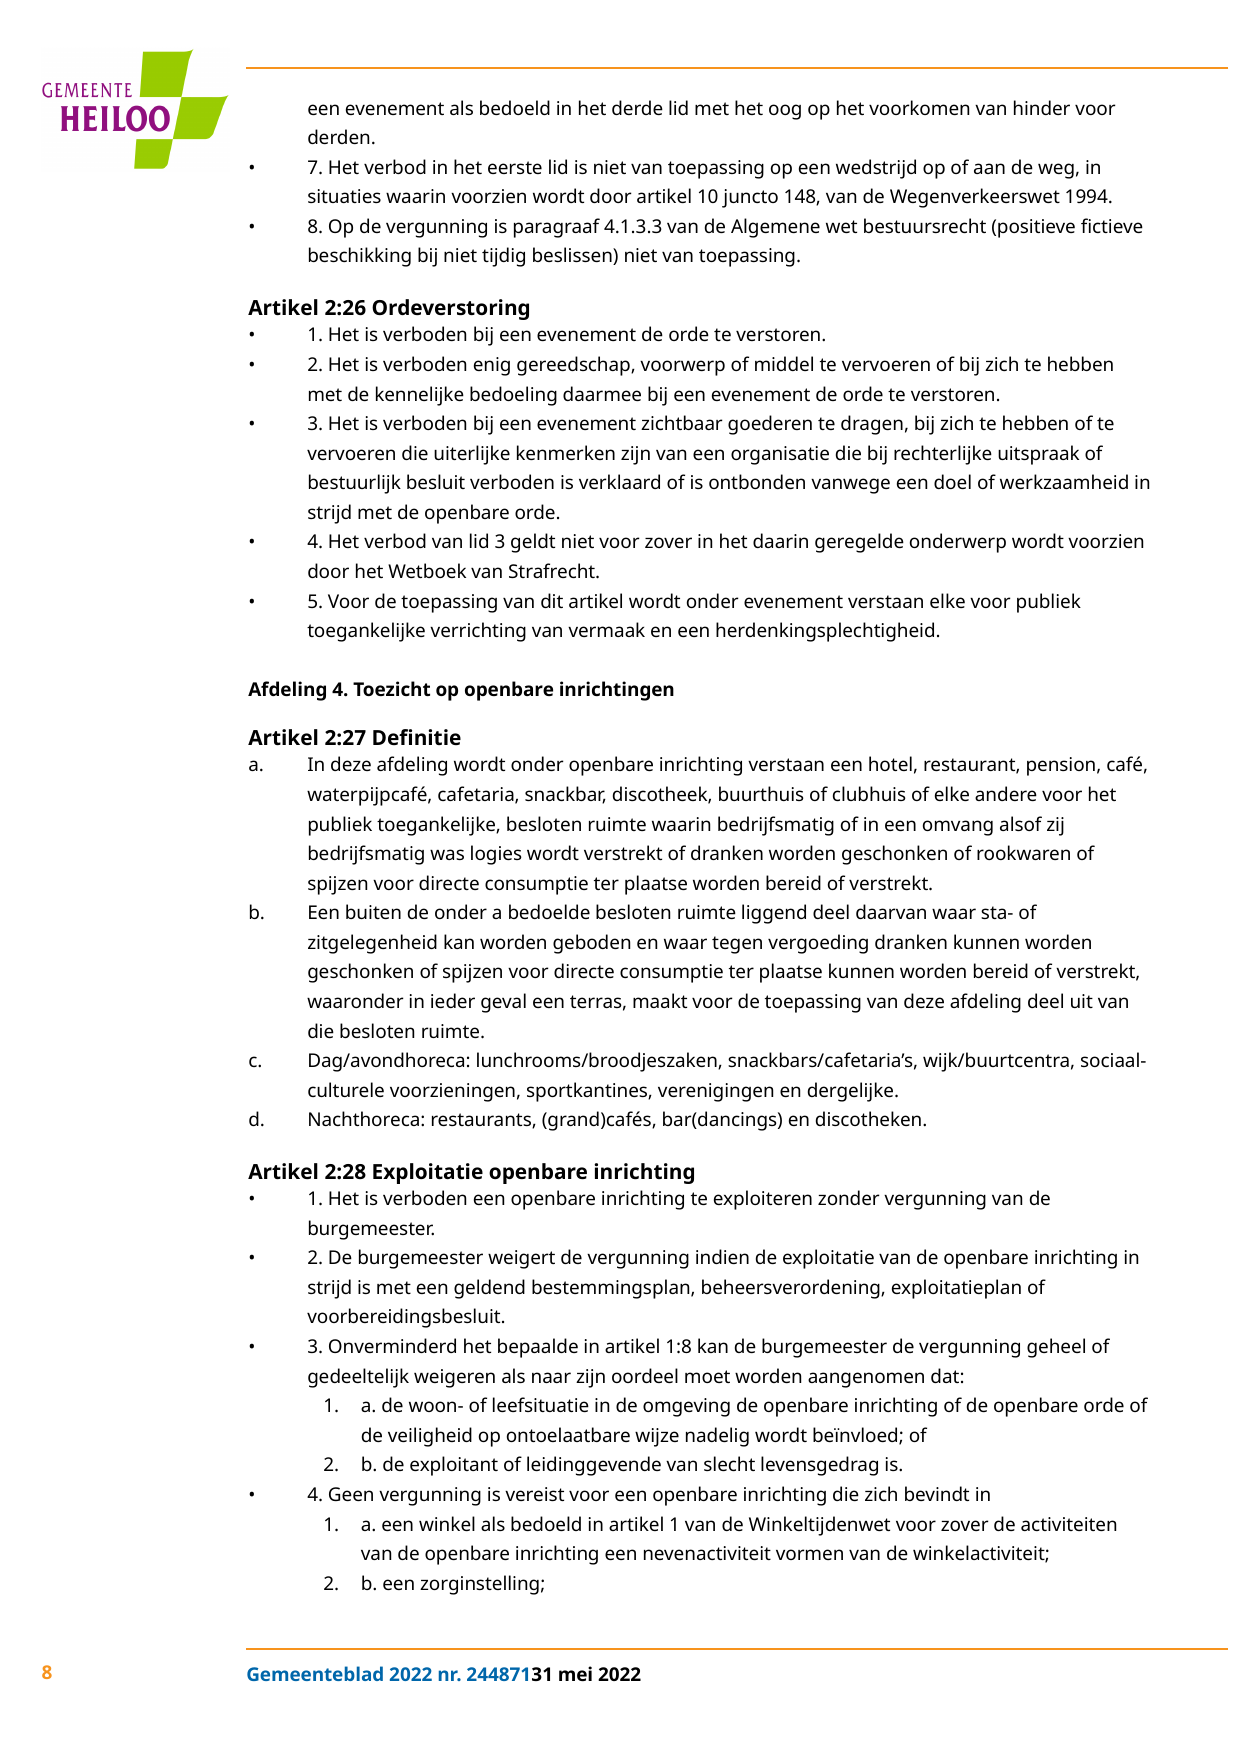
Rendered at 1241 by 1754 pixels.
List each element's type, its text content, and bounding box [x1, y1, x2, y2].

list Dag/avondhoreca: lunchrooms/broodjeszaken, snackbars/cafetaria’s, wijk/buurtcentra, sociaal-culturele voorzieningen, sportkantines, verenigingen en dergelijke. [248, 1047, 1152, 1103]
list 3. Het is verboden bij een evenement zichtbaar goederen te dragen, bij zich te hebben of te vervoeren die uiterlijke kenmerken zijn van een organisatie die bij rechterlijke uitspraak of bestuurlijk besluit verboden is verklaard of is ontbonden vanwege een doel of werkzaamheid in strijd met de openbare orde. [248, 410, 1152, 525]
list Een buiten de onder a bedoelde besloten ruimte liggend deel daarvan waar sta- of zitgelegenheid kan worden geboden en waar tegen vergoeding dranken kunnen worden geschonken of spijzen voor directe consumptie ter plaatse kunnen worden bereid of verstrekt, waaronder in ieder geval een terras, maakt voor de toepassing van deze afdeling deel uit van die besloten ruimte. [248, 899, 1152, 1043]
text Artikel 2:26 Ordeverstoring [248, 293, 1152, 322]
list b. de exploitant of leidinggevende van slecht levensgedrag is. [323, 1452, 1152, 1477]
list a. de woon- of leefsituatie in de omgeving de openbare inrichting of de openbare orde of de veiligheid op ontoelaatbare wijze nadelig wordt beïnvloed; of [323, 1392, 1152, 1448]
list In deze afdeling wordt onder openbare inrichting verstaan een hotel, restaurant, pension, café, waterpijpcafé, cafetaria, snackbar, discotheek, buurthuis of clubhuis of elke andere voor het publiek toegankelijke, besloten ruimte waarin bedrijfsmatig of in een omvang alsof zij bedrijfsmatig was logies wordt verstrekt of dranken worden geschonken of rookwaren of spijzen voor directe consumptie ter plaatse worden bereid of verstrekt. [248, 752, 1152, 896]
list Nachthoreca: restaurants, (grand)cafés, bar(dancings) en discotheken. [248, 1107, 1152, 1132]
list b. een zorginstelling; [323, 1570, 1152, 1596]
text Artikel 2:28 Exploitatie openbare inrichting [248, 1157, 1152, 1185]
list 1. Het is verboden bij een evenement de orde te verstoren. [248, 322, 1152, 347]
list 3. Onverminderd het bepaalde in artikel 1:8 kan de burgemeester de vergunning geheel of gedeeltelijk weigeren als naar zijn oordeel moet worden aangenomen dat: [248, 1333, 1152, 1389]
list een evenement als bedoeld in het derde lid met het oog op het voorkomen van hinder voor derden. [248, 95, 1152, 150]
list 2. De burgemeester weigert de vergunning indien de exploitatie van de openbare inrichting in strijd is met een geldend bestemmingsplan, beheersverordening, exploitatieplan of voorbereidingsbesluit. [248, 1244, 1152, 1329]
list a. een winkel als bedoeld in artikel 1 van de Winkeltijdenwet voor zover de activiteiten van de openbare inrichting een nevenactiviteit vormen van de winkelactiviteit; [323, 1511, 1152, 1566]
list 7. Het verbod in het eerste lid is niet van toepassing op een wedstrijd op of aan de weg, in situaties waarin voorzien wordt door artikel 10 juncto 148, van de Wegenverkeerswet 1994. [248, 154, 1152, 209]
text Afdeling 4. Toezicht op openbare inrichtingen [248, 677, 1152, 702]
text Artikel 2:27 Definitie [248, 723, 1152, 752]
list 4. Geen vergunning is vereist voor een openbare inrichting die zich bevindt in [248, 1481, 1152, 1507]
list 8. Op de vergunning is paragraaf 4.1.3.3 van de Algemene wet bestuursrecht (positieve fictieve beschikking bij niet tijdig beslissen) niet van toepassing. [248, 213, 1152, 268]
list 1. Het is verboden een openbare inrichting te exploiteren zonder vergunning van de burgemeester. [248, 1185, 1152, 1241]
list 5. Voor de toepassing van dit artikel wordt onder evenement verstaan elke voor publiek toegankelijke verrichting van vermaak en een herdenkingsplechtigheid. [248, 588, 1152, 643]
list 4. Het verbod van lid 3 geldt niet voor zover in het daarin geregelde onderwerp wordt voorzien door het Wetboek van Strafrecht. [248, 529, 1152, 584]
list 2. Het is verboden enig gereedschap, voorwerp of middel te vervoeren of bij zich te hebben met de kennelijke bedoeling daarmee bij een evenement de orde te verstoren. [248, 351, 1152, 406]
picture [41, 47, 231, 172]
